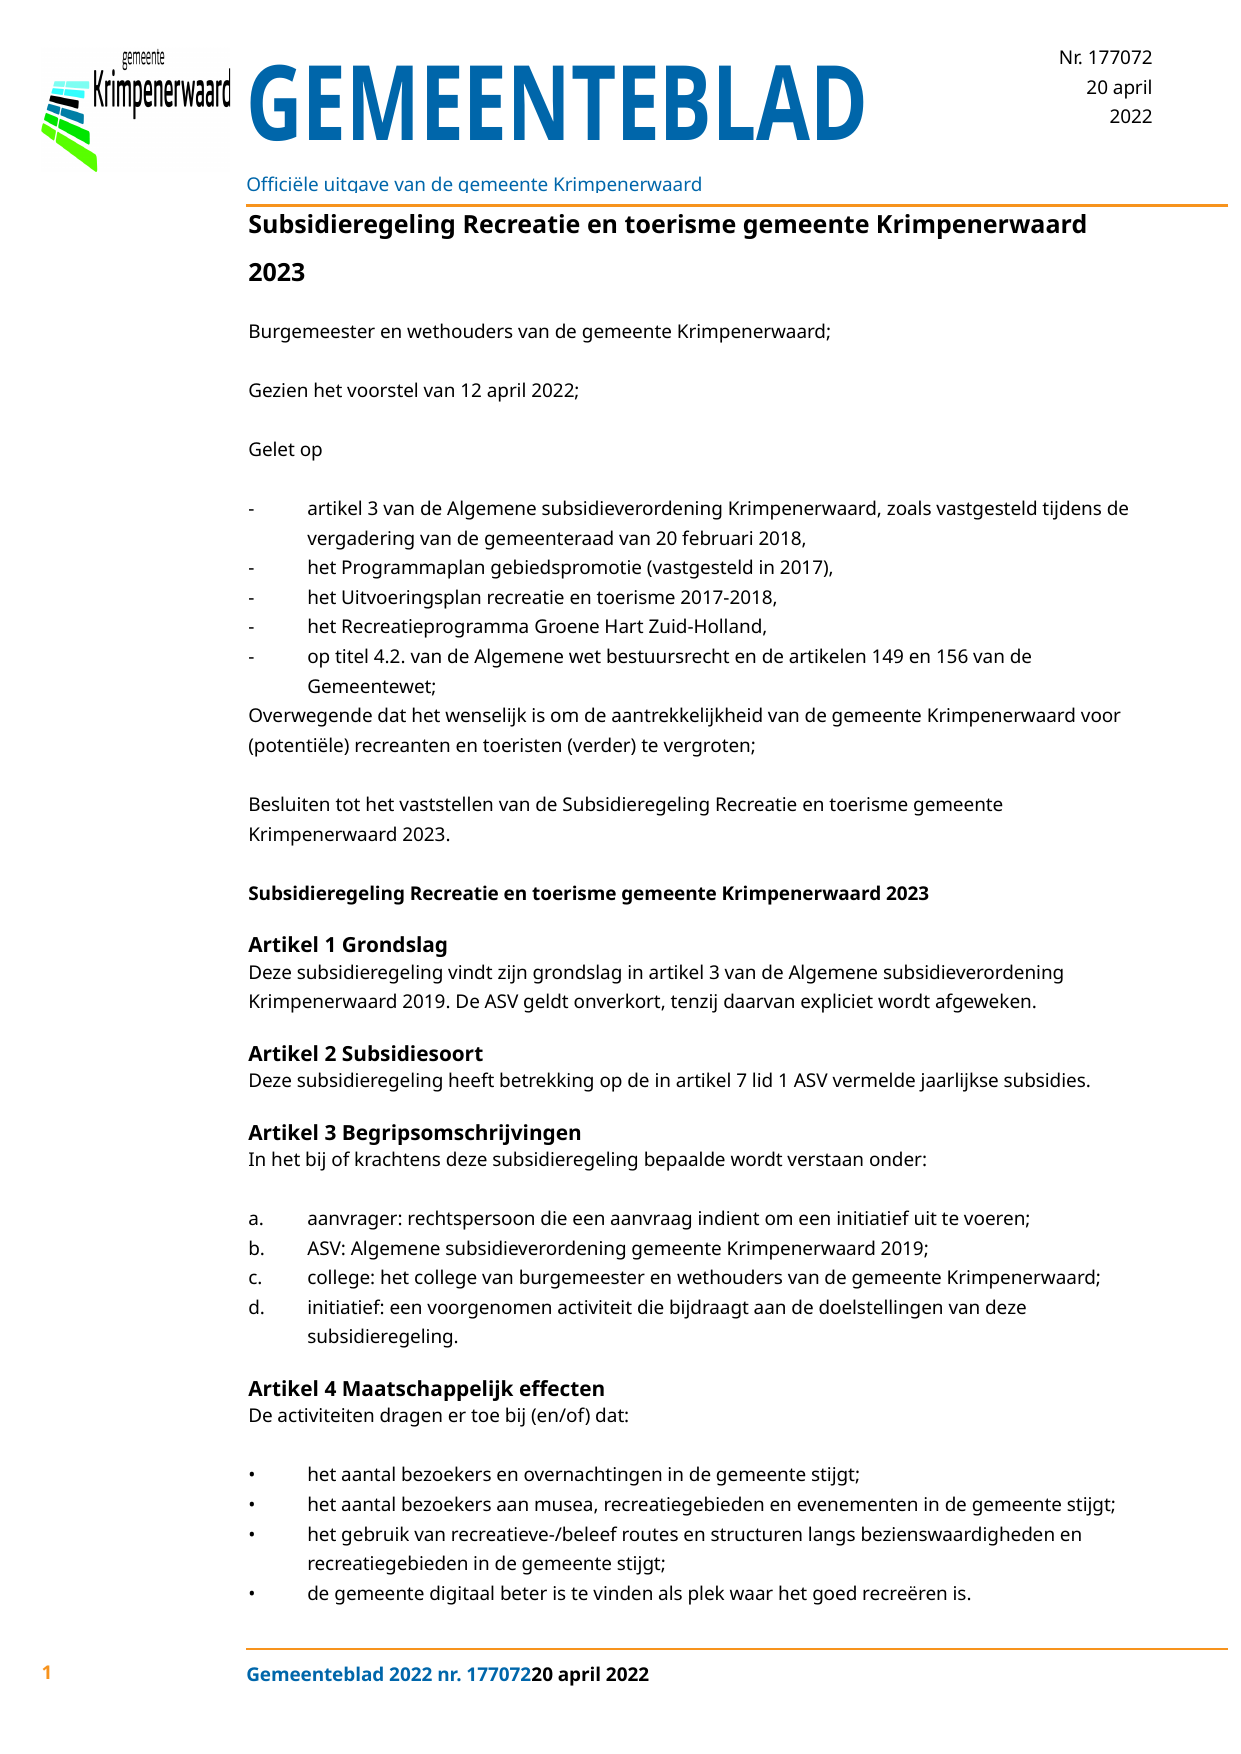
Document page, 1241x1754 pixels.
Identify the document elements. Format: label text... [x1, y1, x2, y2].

list het Uitvoeringsplan recreatie en toerisme 2017-2018, [248, 584, 1152, 610]
list de gemeente digitaal beter is te vinden als plek waar het goed recreëren is. [248, 1580, 1152, 1606]
list het Programmaplan gebiedspromotie (vastgesteld in 2017), [248, 554, 1152, 580]
text Besluiten tot het vaststellen van de Subsidieregeling Recreatie en toerisme gemeente Krimpenerwaard 2023. [248, 791, 1152, 847]
list op titel 4.2. van de Algemene wet bestuursrecht en de artikelen 149 en 156 van de Gemeentewet; [248, 643, 1152, 699]
picture [41, 47, 231, 172]
text Subsidieregeling Recreatie en toerisme gemeente Krimpenerwaard 2023 [248, 207, 1152, 288]
list het Recreatieprogramma Groene Hart Zuid-Holland, [248, 614, 1152, 639]
list het gebruik van recreatieve-/beleef routes en structuren langs bezienswaardigheden en recreatiegebieden in de gemeente stijgt; [248, 1521, 1152, 1576]
text Subsidieregeling Recreatie en toerisme gemeente Krimpenerwaard 2023 [248, 880, 1152, 906]
list ASV: Algemene subsidieverordening gemeente Krimpenerwaard 2019; [248, 1235, 1152, 1261]
text In het bij of krachtens deze subsidieregeling bepaalde wordt verstaan onder: [248, 1146, 1152, 1172]
list initiatief: een voorgenomen activiteit die bijdraagt aan de doelstellingen van deze subsidieregeling. [248, 1294, 1152, 1349]
text De activiteiten dragen er toe bij (en/of) dat: [248, 1402, 1152, 1428]
list artikel 3 van de Algemene subsidieverordening Krimpenerwaard, zoals vastgesteld tijdens de vergadering van de gemeenteraad van 20 februari 2018, [248, 495, 1152, 551]
text Deze subsidieregeling vindt zijn grondslag in artikel 3 van de Algemene subsidieverordening Krimpenerwaard 2019. De ASV geldt onverkort, tenzij daarvan expliciet wordt afgeweken. [248, 959, 1152, 1014]
text Artikel 1 Grondslag [248, 930, 1152, 959]
text Gezien het voorstel van 12 april 2022; [248, 377, 1152, 403]
text Burgemeester en wethouders van de gemeente Krimpenerwaard; [248, 318, 1152, 344]
text Artikel 2 Subsidiesoort [248, 1039, 1152, 1067]
list het aantal bezoekers en overnachtingen in de gemeente stijgt; [248, 1462, 1152, 1487]
list aanvrager: rechtspersoon die een aanvraag indient om een initiatief uit te voeren; [248, 1205, 1152, 1231]
text Artikel 3 Begripsomschrijvingen [248, 1118, 1152, 1146]
text Deze subsidieregeling heeft betrekking op de in artikel 7 lid 1 ASV vermelde jaarlijkse subsidies. [248, 1067, 1152, 1093]
text Gelet op [248, 436, 1152, 462]
list het aantal bezoekers aan musea, recreatiegebieden en evenementen in de gemeente stijgt; [248, 1491, 1152, 1517]
text Artikel 4 Maatschappelijk effecten [248, 1374, 1152, 1402]
list college: het college van burgemeester en wethouders van de gemeente Krimpenerwaard; [248, 1264, 1152, 1290]
text Overwegende dat het wenselijk is om de aantrekkelijkheid van de gemeente Krimpenerwaard voor (potentiële) recreanten en toeristen (verder) te vergroten; [248, 702, 1152, 758]
